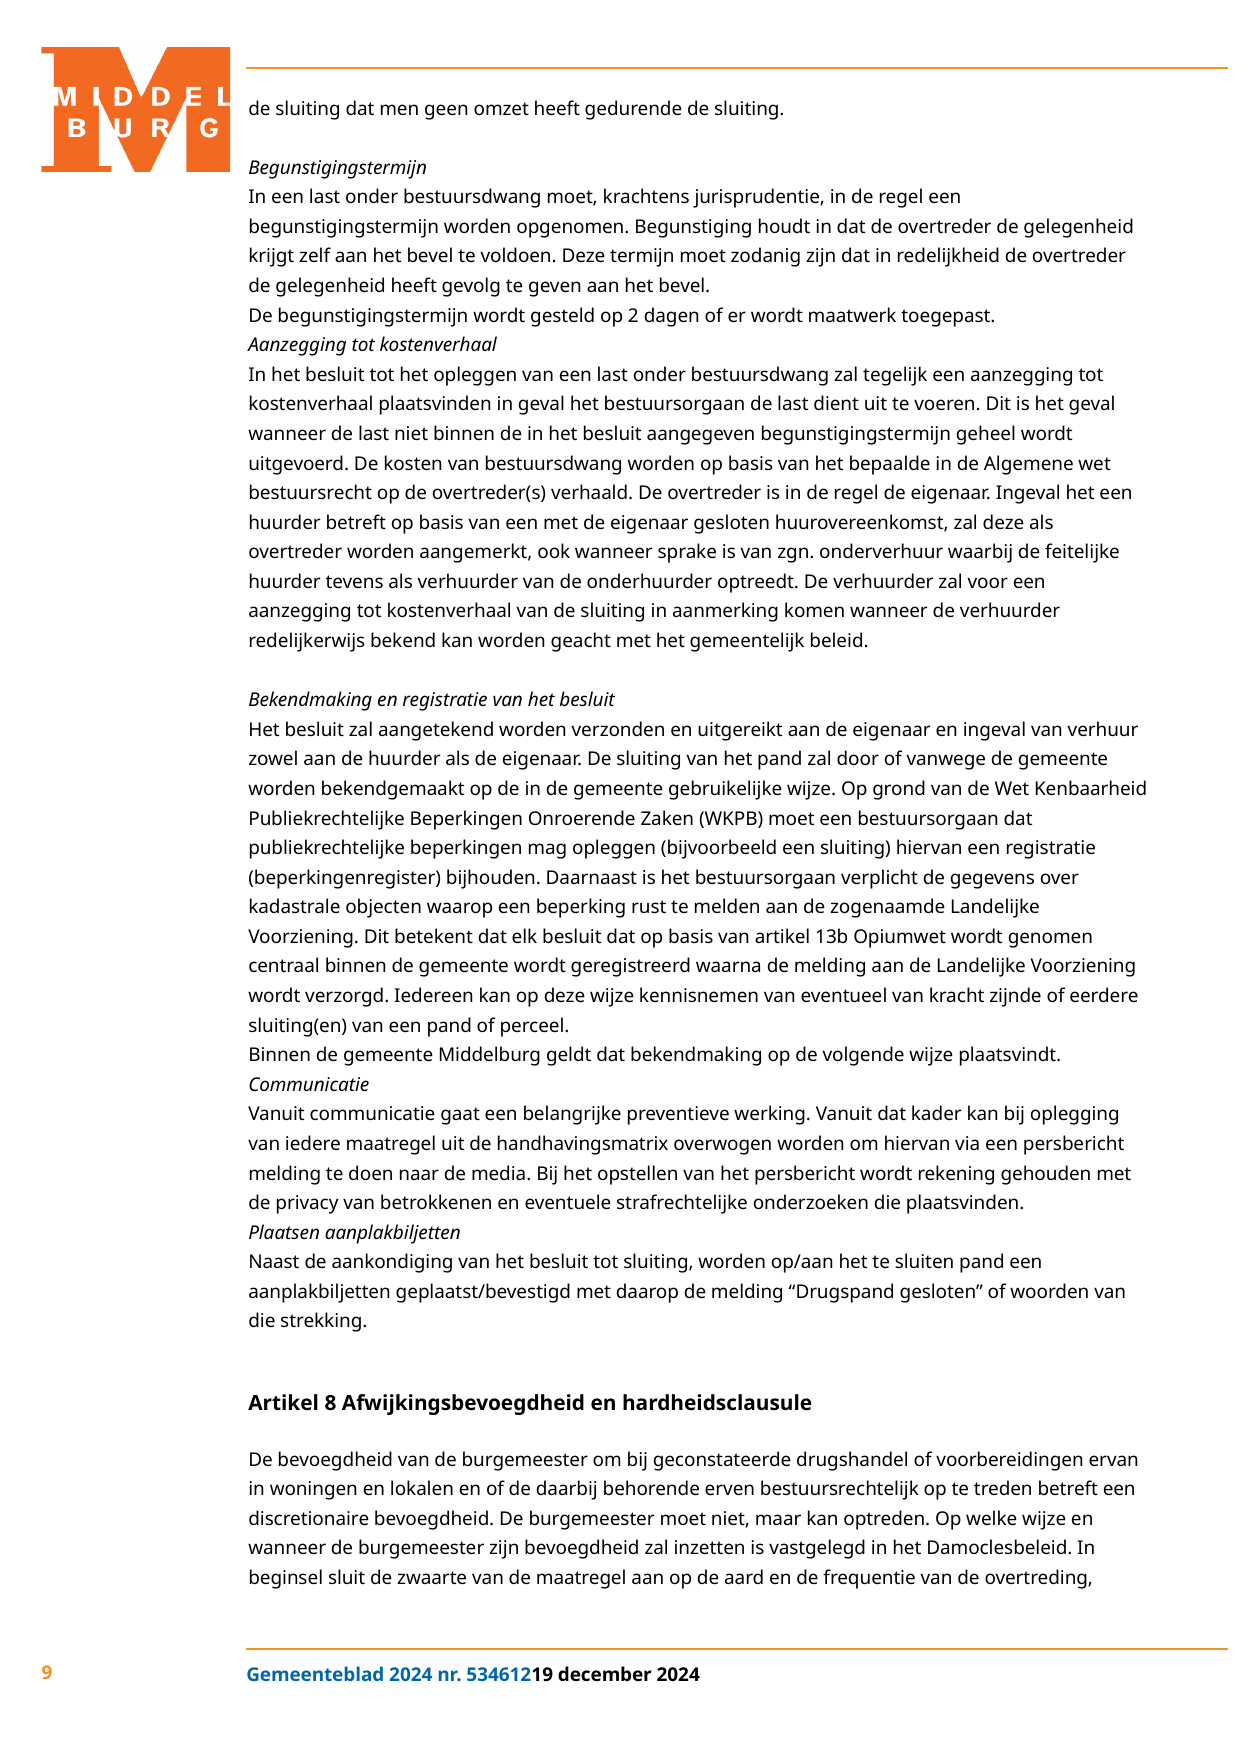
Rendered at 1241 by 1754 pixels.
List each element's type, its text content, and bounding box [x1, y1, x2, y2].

picture [41, 47, 231, 172]
text De bevoegdheid van de burgemeester om bij geconstateerde drugshandel of voorbereidingen ervan in woningen en lokalen en of de daarbij behorende erven bestuursrechtelijk op te treden betreft een discretionaire bevoegdheid. De burgemeester moet niet, maar kan optreden. Op welke wijze en wanneer de burgemeester zijn bevoegdheid zal inzetten is vastgelegd in het Damoclesbeleid. In beginsel sluit de zwaarte van de maatregel aan op de aard en de frequentie van de overtreding, [248, 1446, 1152, 1590]
text de sluiting dat men geen omzet heeft gedurende de sluiting. [248, 95, 1152, 121]
text Het besluit zal aangetekend worden verzonden en uitgereikt aan de eigenaar en ingeval van verhuur zowel aan de huurder als de eigenaar. De sluiting van het pand zal door of vanwege de gemeente worden bekendgemaakt op de in de gemeente gebruikelijke wijze. Op grond van de Wet Kenbaarheid Publiekrechtelijke Beperkingen Onroerende Zaken (WKPB) moet een bestuursorgaan dat publiekrechtelijke beperkingen mag opleggen (bijvoorbeeld een sluiting) hiervan een registratie (beperkingenregister) bijhouden. Daarnaast is het bestuursorgaan verplicht de gegevens over kadastrale objecten waarop een beperking rust te melden aan de zogenaamde Landelijke Voorziening. Dit betekent dat elk besluit dat op basis van artikel 13b Opiumwet wordt genomen centraal binnen de gemeente wordt geregistreerd waarna de melding aan de Landelijke Voorziening wordt verzorgd. Iedereen kan op deze wijze kennisnemen van eventueel van kracht zijnde of eerdere sluiting(en) van een pand of perceel. [248, 716, 1152, 1038]
text De begunstigingstermijn wordt gesteld op 2 dagen of er wordt maatwerk toegepast. [248, 302, 1152, 328]
text Communicatie [248, 1071, 1152, 1097]
text Bekendmaking en registratie van het besluit [248, 686, 1152, 712]
text Begunstigingstermijn [248, 154, 1152, 180]
text Plaatsen aanplakbiljetten [248, 1219, 1152, 1245]
text Vanuit communicatie gaat een belangrijke preventieve werking. Vanuit dat kader kan bij oplegging van iedere maatregel uit de handhavingsmatrix overwogen worden om hiervan via een persbericht melding te doen naar de media. Bij het opstellen van het persbericht wordt rekening gehouden met de privacy van betrokkenen en eventuele strafrechtelijke onderzoeken die plaatsvinden. [248, 1101, 1152, 1215]
text Artikel 8 Afwijkingsbevoegdheid en hardheidsclausule [248, 1388, 1152, 1416]
text In een last onder bestuursdwang moet, krachtens jurisprudentie, in de regel een begunstigingstermijn worden opgenomen. Begunstiging houdt in dat de overtreder de gelegenheid krijgt zelf aan het bevel te voldoen. Deze termijn moet zodanig zijn dat in redelijkheid de overtreder de gelegenheid heeft gevolg te geven aan het bevel. [248, 183, 1152, 298]
text In het besluit tot het opleggen van een last onder bestuursdwang zal tegelijk een aanzegging tot kostenverhaal plaatsvinden in geval het bestuursorgaan de last dient uit te voeren. Dit is het geval wanneer de last niet binnen de in het besluit aangegeven begunstigingstermijn geheel wordt uitgevoerd. De kosten van bestuursdwang worden op basis van het bepaalde in de Algemene wet bestuursrecht op de overtreder(s) verhaald. De overtreder is in de regel de eigenaar. Ingeval het een huurder betreft op basis van een met de eigenaar gesloten huurovereenkomst, zal deze als overtreder worden aangemerkt, ook wanneer sprake is van zgn. onderverhuur waarbij de feitelijke huurder tevens als verhuurder van de onderhuurder optreedt. De verhuurder zal voor een aanzegging tot kostenverhaal van de sluiting in aanmerking komen wanneer de verhuurder redelijkerwijs bekend kan worden geacht met het gemeentelijk beleid. [248, 361, 1152, 653]
text Aanzegging tot kostenverhaal [248, 331, 1152, 357]
text Binnen de gemeente Middelburg geldt dat bekendmaking op de volgende wijze plaatsvindt. [248, 1041, 1152, 1067]
text Naast de aankondiging van het besluit tot sluiting, worden op/aan het te sluiten pand een aanplakbiljetten geplaatst/bevestigd met daarop de melding “Drugspand gesloten” of woorden van die strekking. [248, 1248, 1152, 1333]
